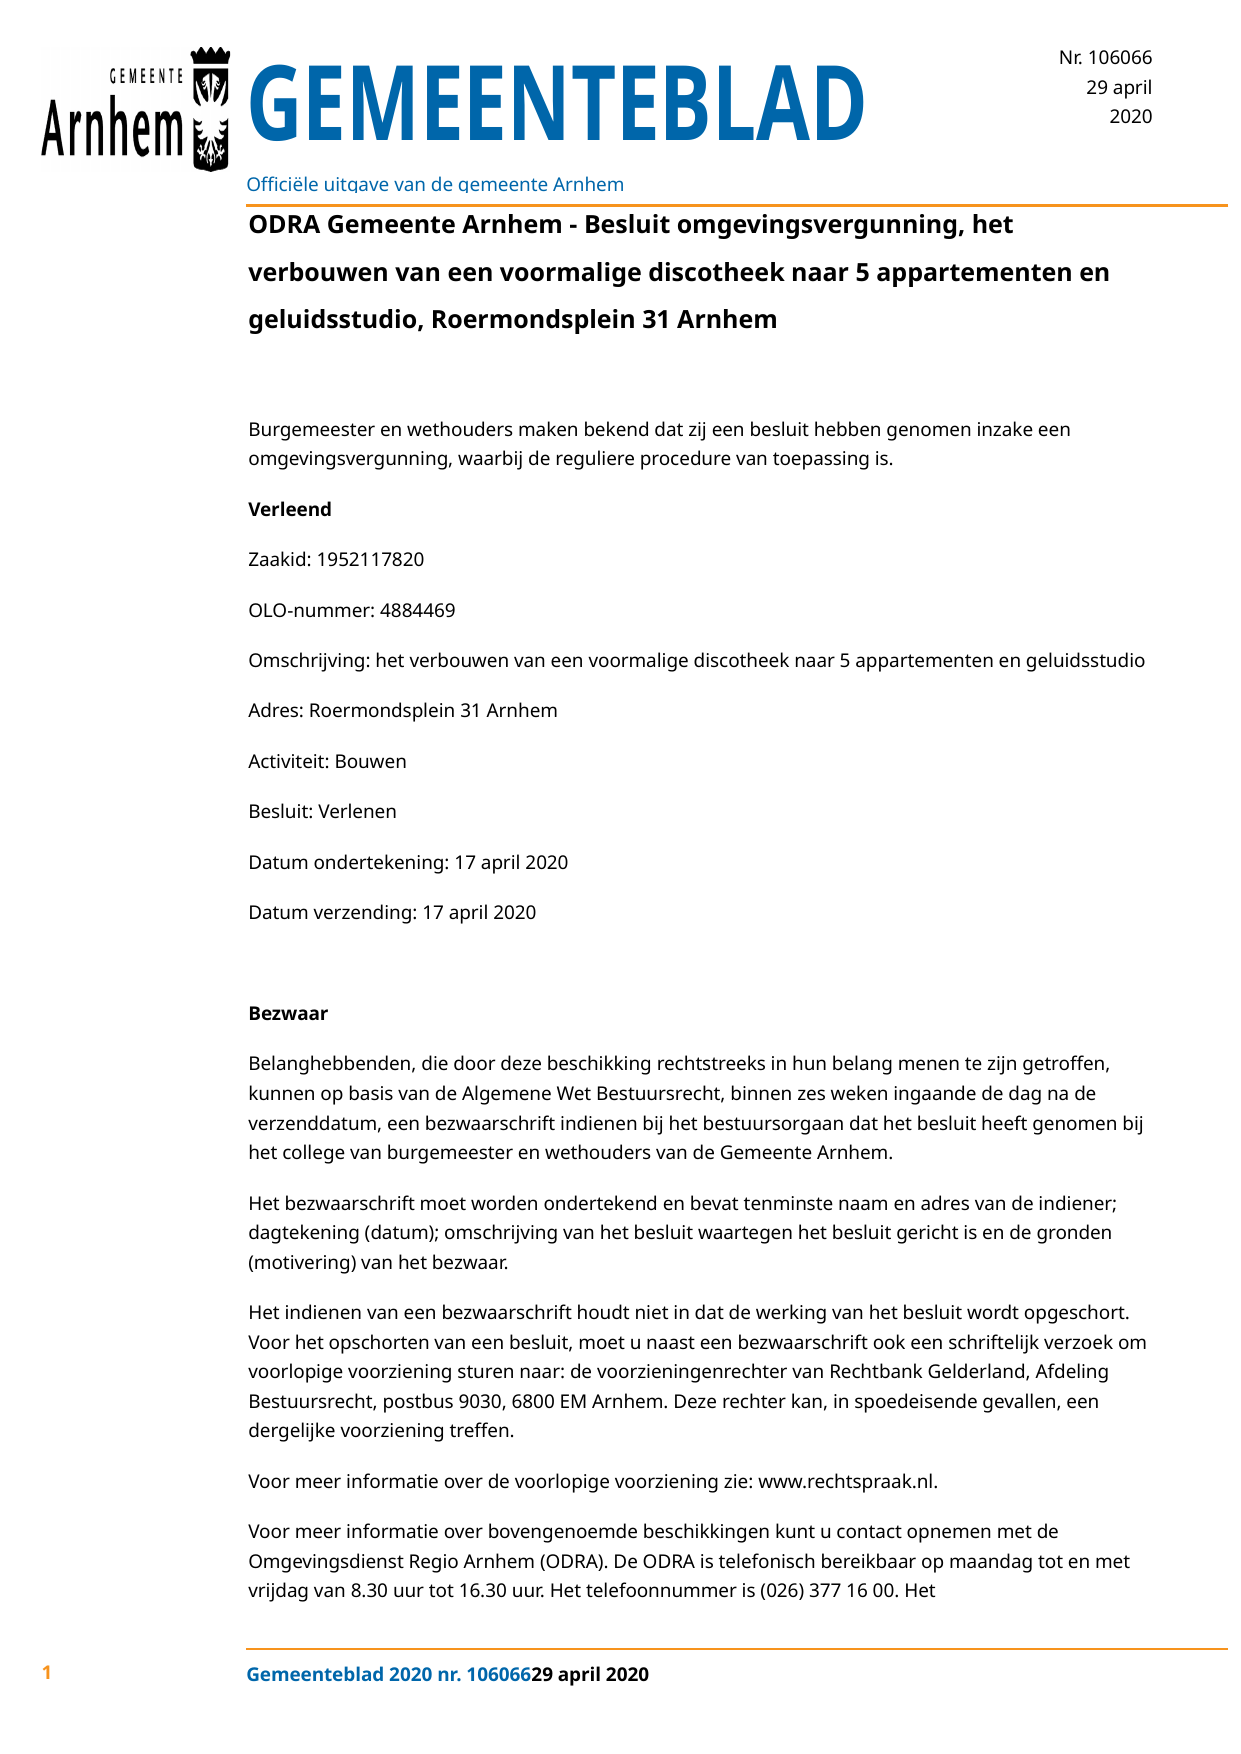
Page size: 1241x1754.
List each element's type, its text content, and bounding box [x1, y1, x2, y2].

text Verleend [248, 496, 1152, 522]
text Adres: Roermondsplein 31 Arnhem [248, 698, 1152, 723]
text OLO-nummer: 4884469 [248, 597, 1152, 622]
text ODRA Gemeente Arnhem - Besluit omgevingsvergunning, het verbouwen van een voormalige discotheek naar 5 appartementen en geluidsstudio, Roermondsplein 31 Arnhem [248, 207, 1152, 336]
text Voor meer informatie over de voorlopige voorziening zie: www.rechtspraak.nl. [248, 1468, 1152, 1494]
text Activiteit: Bouwen [248, 748, 1152, 774]
text Omschrijving: het verbouwen van een voormalige discotheek naar 5 appartementen en geluidsstudio [248, 647, 1152, 673]
text Datum ondertekening: 17 april 2020 [248, 849, 1152, 874]
text Datum verzending: 17 april 2020 [248, 899, 1152, 925]
text Bezwaar [248, 1000, 1152, 1026]
text Voor meer informatie over bovengenoemde beschikkingen kunt u contact opnemen met de Omgevingsdienst Regio Arnhem (ODRA). De ODRA is telefonisch bereikbaar op maandag tot en met vrijdag van 8.30 uur tot 16.30 uur. Het telefoonnummer is (026) 377 16 00. Het [248, 1518, 1152, 1603]
text Zaakid: 1952117820 [248, 546, 1152, 572]
text Belanghebbenden, die door deze beschikking rechtstreeks in hun belang menen te zijn getroffen, kunnen op basis van de Algemene Wet Bestuursrecht, binnen zes weken ingaande de dag na de verzenddatum, een bezwaarschrift indienen bij het bestuursorgaan dat het besluit heeft genomen bij het college van burgemeester en wethouders van de Gemeente Arnhem. [248, 1051, 1152, 1165]
text Besluit: Verlenen [248, 798, 1152, 824]
text Burgemeester en wethouders maken bekend dat zij een besluit hebben genomen inzake een omgevingsvergunning, waarbij de reguliere procedure van toepassing is. [248, 416, 1152, 471]
text Het bezwaarschrift moet worden ondertekend en bevat tenminste naam en adres van de indiener; dagtekening (datum); omschrijving van het besluit waartegen het besluit gericht is en de gronden (motivering) van het bezwaar. [248, 1190, 1152, 1274]
picture [41, 47, 231, 172]
text Het indienen van een bezwaarschrift houdt niet in dat de werking van het besluit wordt opgeschort. Voor het opschorten van een besluit, moet u naast een bezwaarschrift ook een schriftelijk verzoek om voorlopige voorziening sturen naar: de voorzieningenrechter van Rechtbank Gelderland, Afdeling Bestuursrecht, postbus 9030, 6800 EM Arnhem. Deze rechter kan, in spoedeisende gevallen, een dergelijke voorziening treffen. [248, 1299, 1152, 1443]
